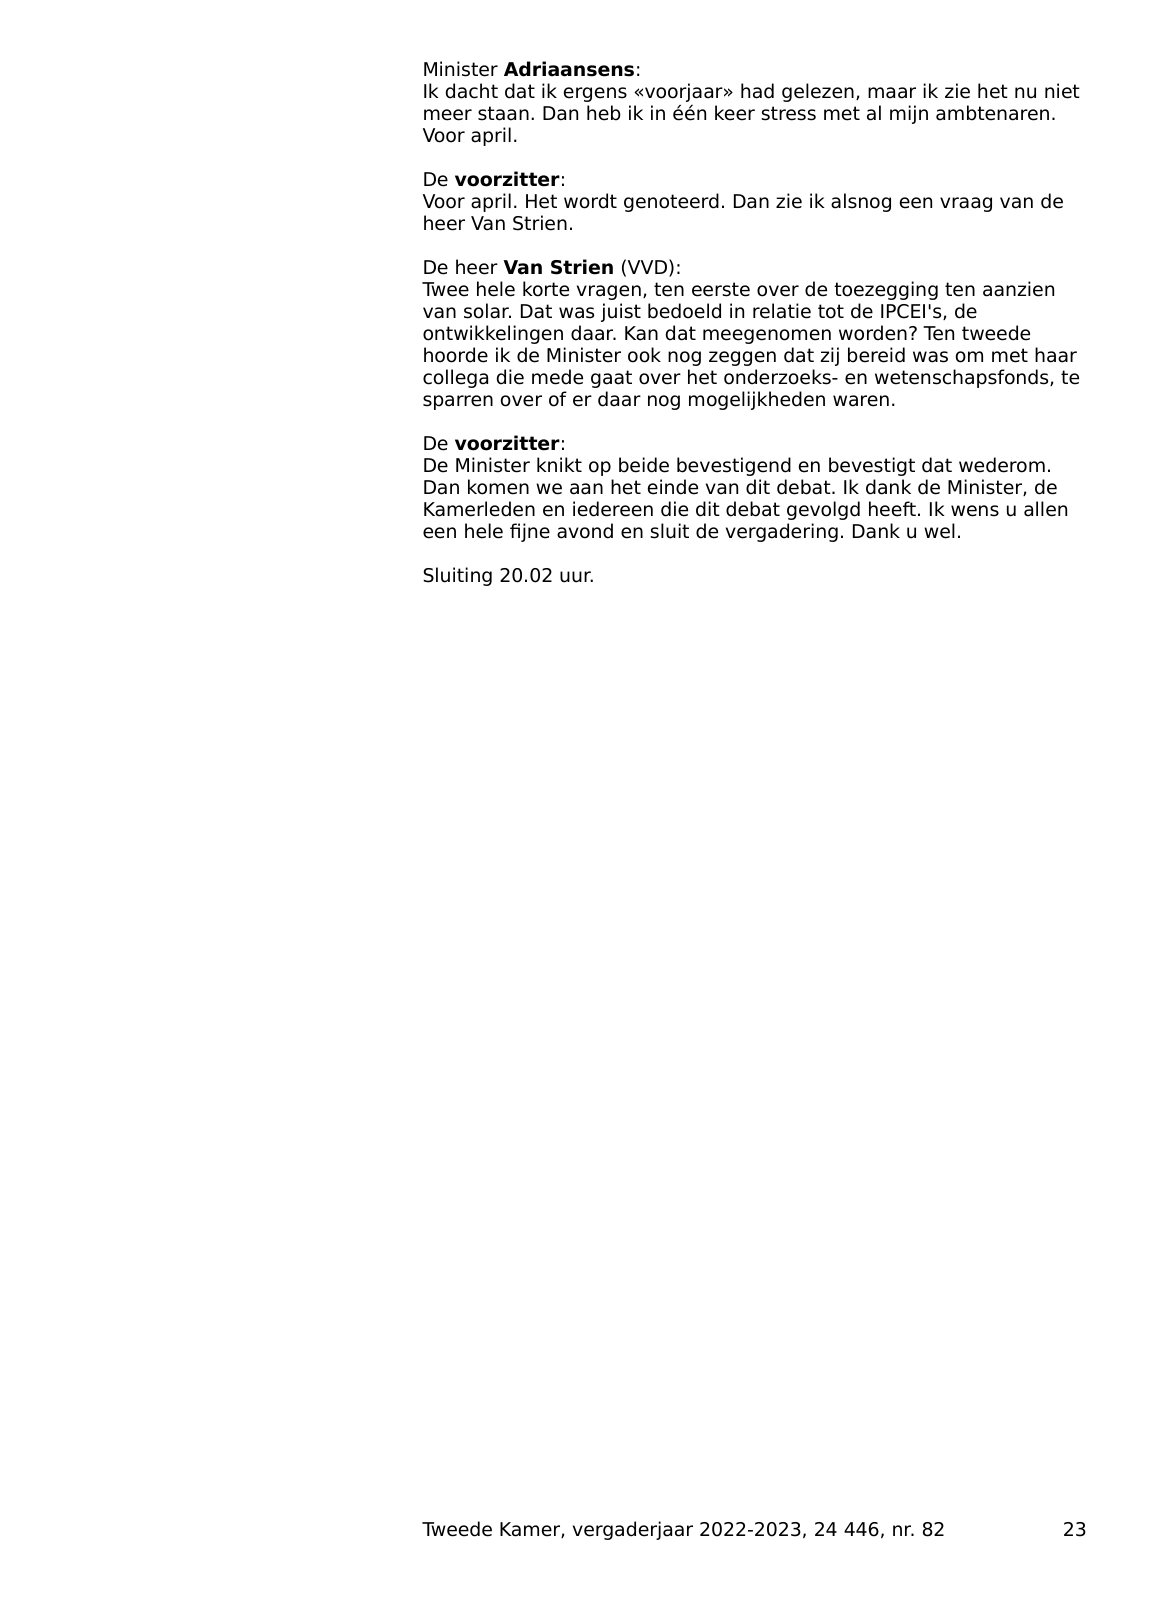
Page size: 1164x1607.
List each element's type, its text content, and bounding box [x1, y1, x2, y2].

text Twee hele korte vragen, ten eerste over de toezegging ten aanzien van solar. Dat was juist bedoeld in relatie tot de IPCEI's, de ontwikkelingen daar. Kan dat meegenomen worden? Ten tweede hoorde ik de Minister ook nog zeggen dat zij bereid was om met haar collega die mede gaat over het onderzoeks- en wetenschapsfonds, te sparren over of er daar nog mogelijkheden waren. [422, 279, 1087, 411]
text De voorzitter: [422, 433, 1087, 455]
text Sluiting 20.02 uur. [422, 565, 1087, 587]
text Minister Adriaansens: [422, 59, 1087, 81]
text Ik dacht dat ik ergens «voorjaar» had gelezen, maar ik zie het nu niet meer staan. Dan heb ik in één keer stress met al mijn ambtenaren. Voor april. [422, 81, 1087, 147]
text De heer Van Strien (VVD): [422, 257, 1087, 279]
text De Minister knikt op beide bevestigend en bevestigt dat wederom. Dan komen we aan het einde van dit debat. Ik dank de Minister, de Kamerleden en iedereen die dit debat gevolgd heeft. Ik wens u allen een hele fijne avond en sluit de vergadering. Dank u wel. [422, 455, 1087, 543]
text Voor april. Het wordt genoteerd. Dan zie ik alsnog een vraag van de heer Van Strien. [422, 191, 1087, 235]
text De voorzitter: [422, 169, 1087, 191]
